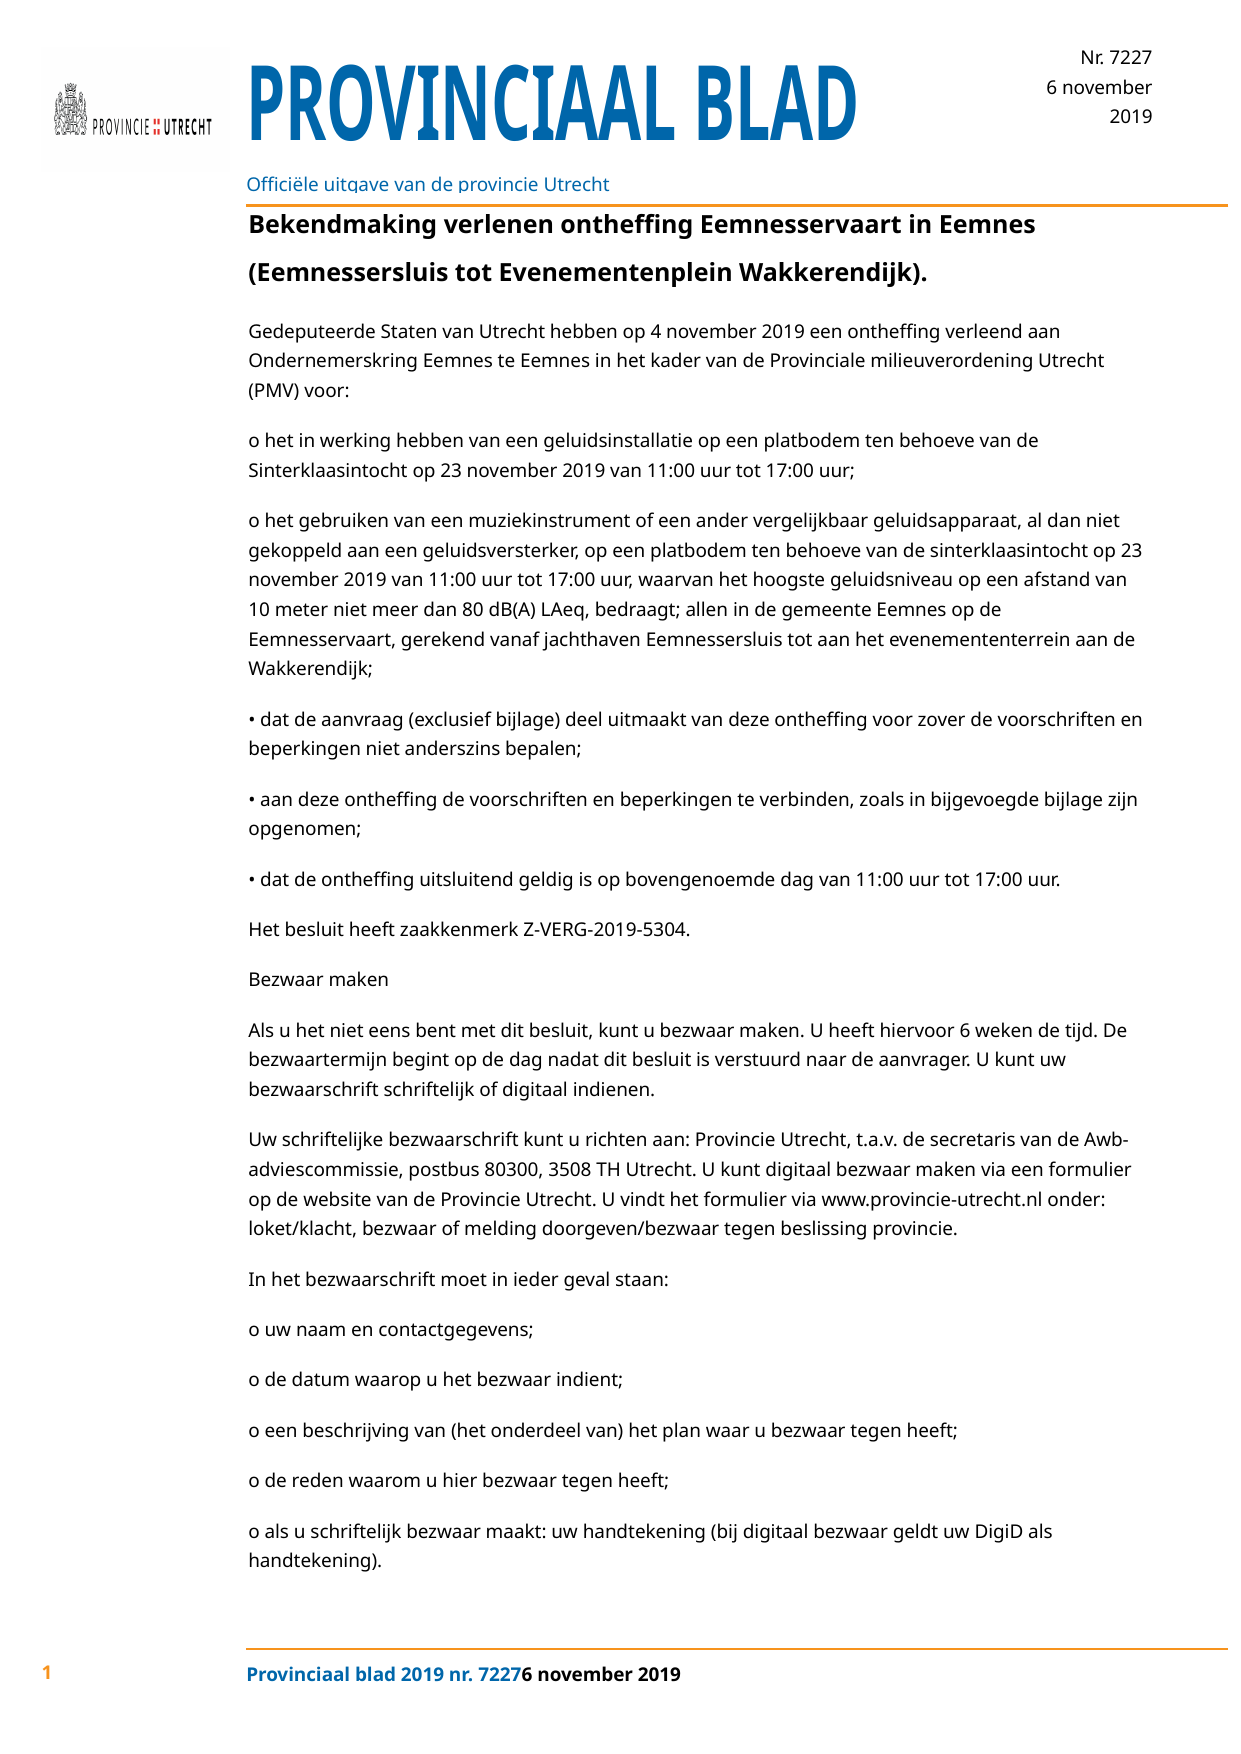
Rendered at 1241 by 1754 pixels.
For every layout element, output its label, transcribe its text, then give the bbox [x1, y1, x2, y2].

picture [41, 47, 231, 172]
text o als u schriftelijk bezwaar maakt: uw handtekening (bij digitaal bezwaar geldt uw DigiD als handtekening). [248, 1518, 1152, 1573]
text Uw schriftelijke bezwaarschrift kunt u richten aan: Provincie Utrecht, t.a.v. de secretaris van de Awb-adviescommissie, postbus 80300, 3508 TH Utrecht. U kunt digitaal bezwaar maken via een formulier op de website van de Provincie Utrecht. U vindt het formulier via www.provincie-utrecht.nl onder: loket/klacht, bezwaar of melding doorgeven/bezwaar tegen beslissing provincie. [248, 1127, 1152, 1241]
text o de datum waarop u het bezwaar indient; [248, 1367, 1152, 1392]
text Het besluit heeft zaakkenmerk Z-VERG-2019-5304. [248, 916, 1152, 942]
text In het bezwaarschrift moet in ieder geval staan: [248, 1266, 1152, 1292]
text o het gebruiken van een muziekinstrument of een ander vergelijkbaar geluidsapparaat, al dan niet gekoppeld aan een geluidsversterker, op een platbodem ten behoeve van de sinterklaasintocht op 23 november 2019 van 11:00 uur tot 17:00 uur, waarvan het hoogste geluidsniveau op een afstand van 10 meter niet meer dan 80 dB(A) LAeq, bedraagt; allen in de gemeente Eemnes op de Eemnesservaart, gerekend vanaf jachthaven Eemnessersluis tot aan het evenemententerrein aan de Wakkerendijk; [248, 507, 1152, 681]
text • dat de ontheffing uitsluitend geldig is op bovengenoemde dag van 11:00 uur tot 17:00 uur. [248, 866, 1152, 892]
text o het in werking hebben van een geluidsinstallatie op een platbodem ten behoeve van de Sinterklaasintocht op 23 november 2019 van 11:00 uur tot 17:00 uur; [248, 427, 1152, 483]
text o een beschrijving van (het onderdeel van) het plan waar u bezwaar tegen heeft; [248, 1417, 1152, 1443]
text o de reden waarom u hier bezwaar tegen heeft; [248, 1467, 1152, 1493]
text Als u het niet eens bent met dit besluit, kunt u bezwaar maken. U heeft hiervoor 6 weken de tijd. De bezwaartermijn begint op de dag nadat dit besluit is verstuurd naar de aanvrager. U kunt uw bezwaarschrift schriftelijk of digitaal indienen. [248, 1017, 1152, 1102]
text Bezwaar maken [248, 967, 1152, 992]
text • aan deze ontheffing de voorschriften en beperkingen te verbinden, zoals in bijgevoegde bijlage zijn opgenomen; [248, 786, 1152, 841]
text Bekendmaking verlenen ontheffing Eemnesservaart in Eemnes (Eemnessersluis tot Evenementenplein Wakkerendijk). [248, 207, 1152, 288]
text Gedeputeerde Staten van Utrecht hebben op 4 november 2019 een ontheffing verleend aan Ondernemerskring Eemnes te Eemnes in het kader van de Provinciale milieuverordening Utrecht (PMV) voor: [248, 318, 1152, 403]
text o uw naam en contactgegevens; [248, 1316, 1152, 1342]
text • dat de aanvraag (exclusief bijlage) deel uitmaakt van deze ontheffing voor zover de voorschriften en beperkingen niet anderszins bepalen; [248, 706, 1152, 761]
